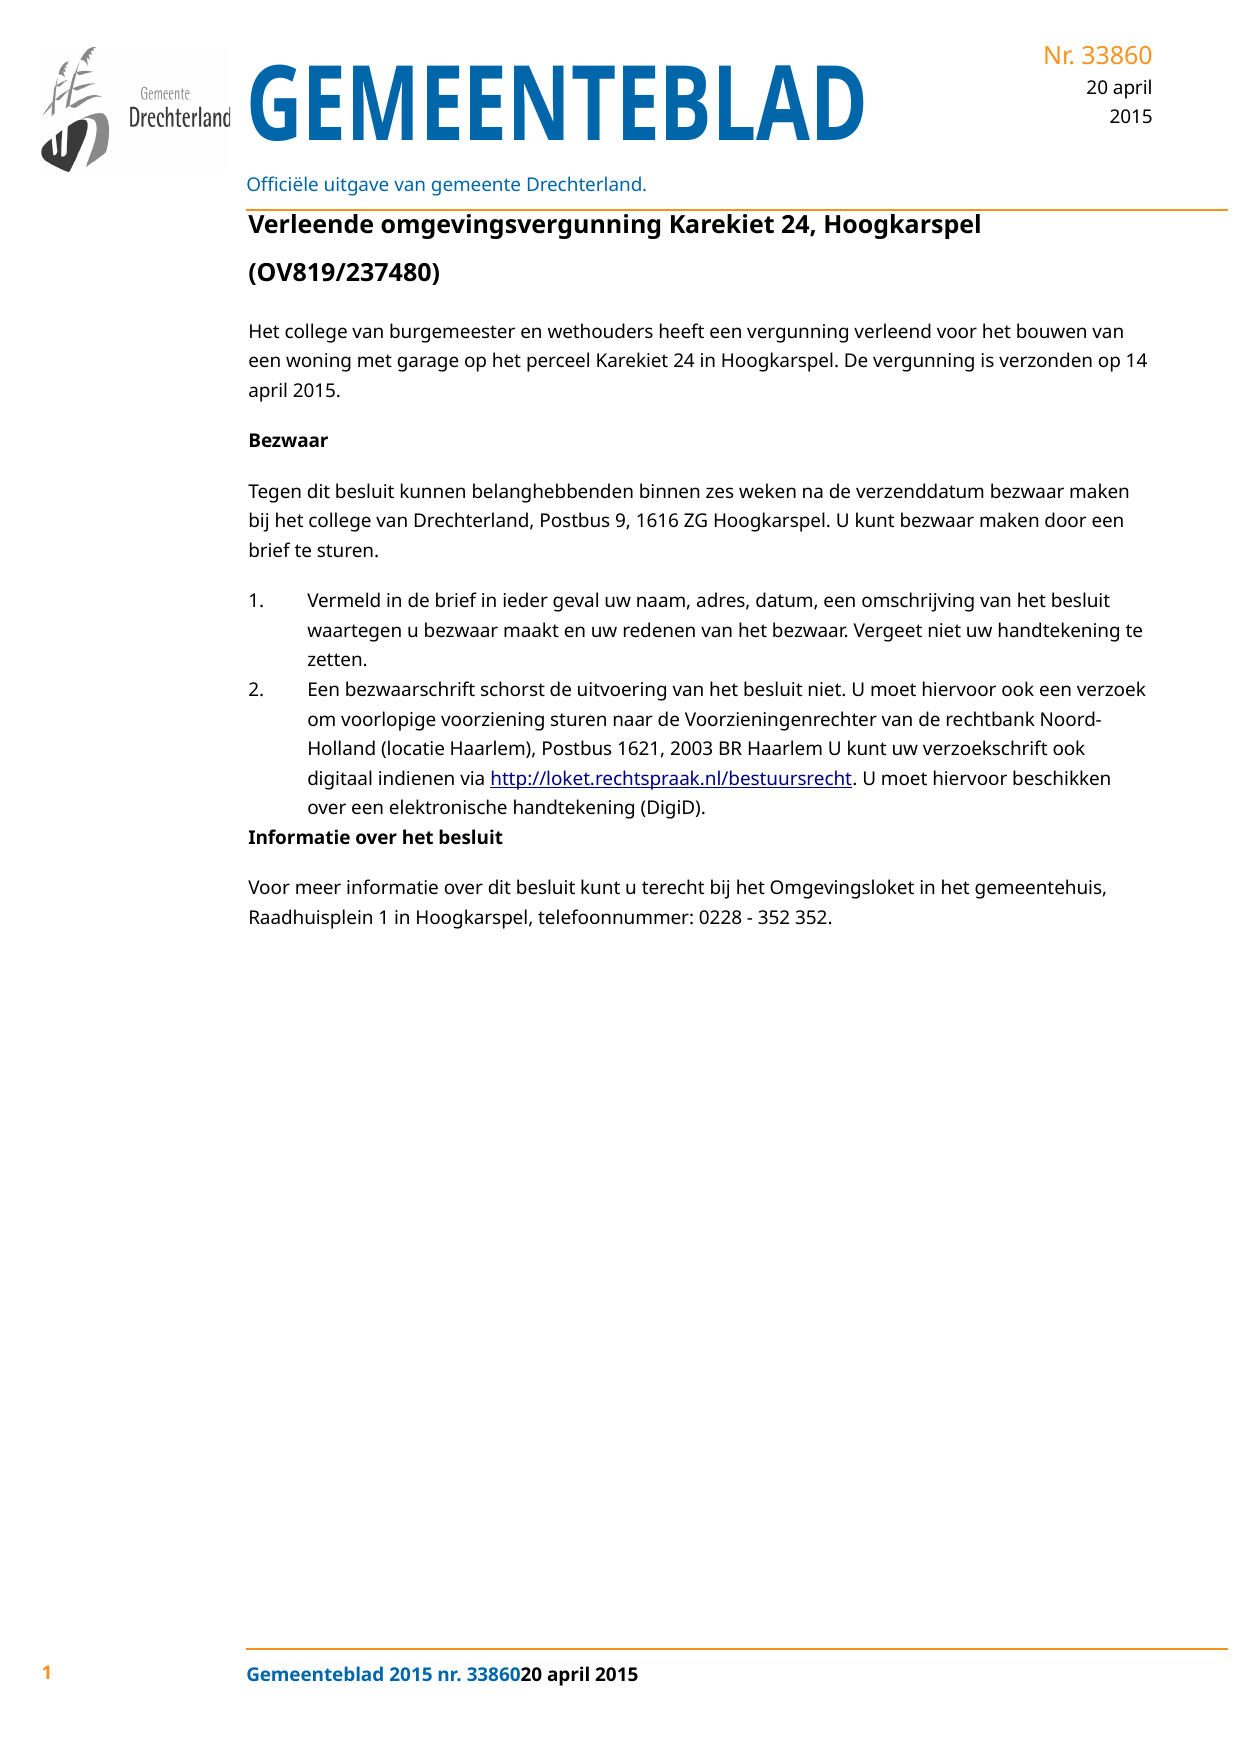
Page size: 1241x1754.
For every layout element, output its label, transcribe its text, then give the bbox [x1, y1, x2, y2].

text Verleende omgevingsvergunning Karekiet 24, Hoogkarspel (OV819/237480) [248, 211, 1152, 288]
list Een bezwaarschrift schorst de uitvoering van het besluit niet. U moet hiervoor ook een verzoek om voorlopige voorziening sturen naar de Voorzieningenrechter van de rechtbank Noord-Holland (locatie Haarlem), Postbus 1621, 2003 BR Haarlem U kunt uw verzoekschrift ook digitaal indienen via http://loket.rechtspraak.nl/bestuursrecht. U moet hiervoor beschikken over een elektronische handtekening (DigiD). [248, 676, 1152, 820]
text Informatie over het besluit [248, 824, 1152, 850]
text Bezwaar [248, 427, 1152, 453]
text Tegen dit besluit kunnen belanghebbenden binnen zes weken na de verzenddatum bezwaar maken bij het college van Drechterland, Postbus 9, 1616 ZG Hoogkarspel. U kunt bezwaar maken door een brief te sturen. [248, 478, 1152, 563]
picture [41, 47, 231, 172]
text Het college van burgemeester en wethouders heeft een vergunning verleend voor het bouwen van een woning met garage op het perceel Karekiet 24 in Hoogkarspel. De vergunning is verzonden op 14 april 2015. [248, 318, 1152, 403]
text Voor meer informatie over dit besluit kunt u terecht bij het Omgevingsloket in het gemeentehuis, Raadhuisplein 1 in Hoogkarspel, telefoonnummer: 0228 - 352 352. [248, 874, 1152, 930]
list Vermeld in de brief in ieder geval uw naam, adres, datum, een omschrijving van het besluit waartegen u bezwaar maakt en uw redenen van het bezwaar. Vergeet niet uw handtekening te zetten. [248, 587, 1152, 672]
